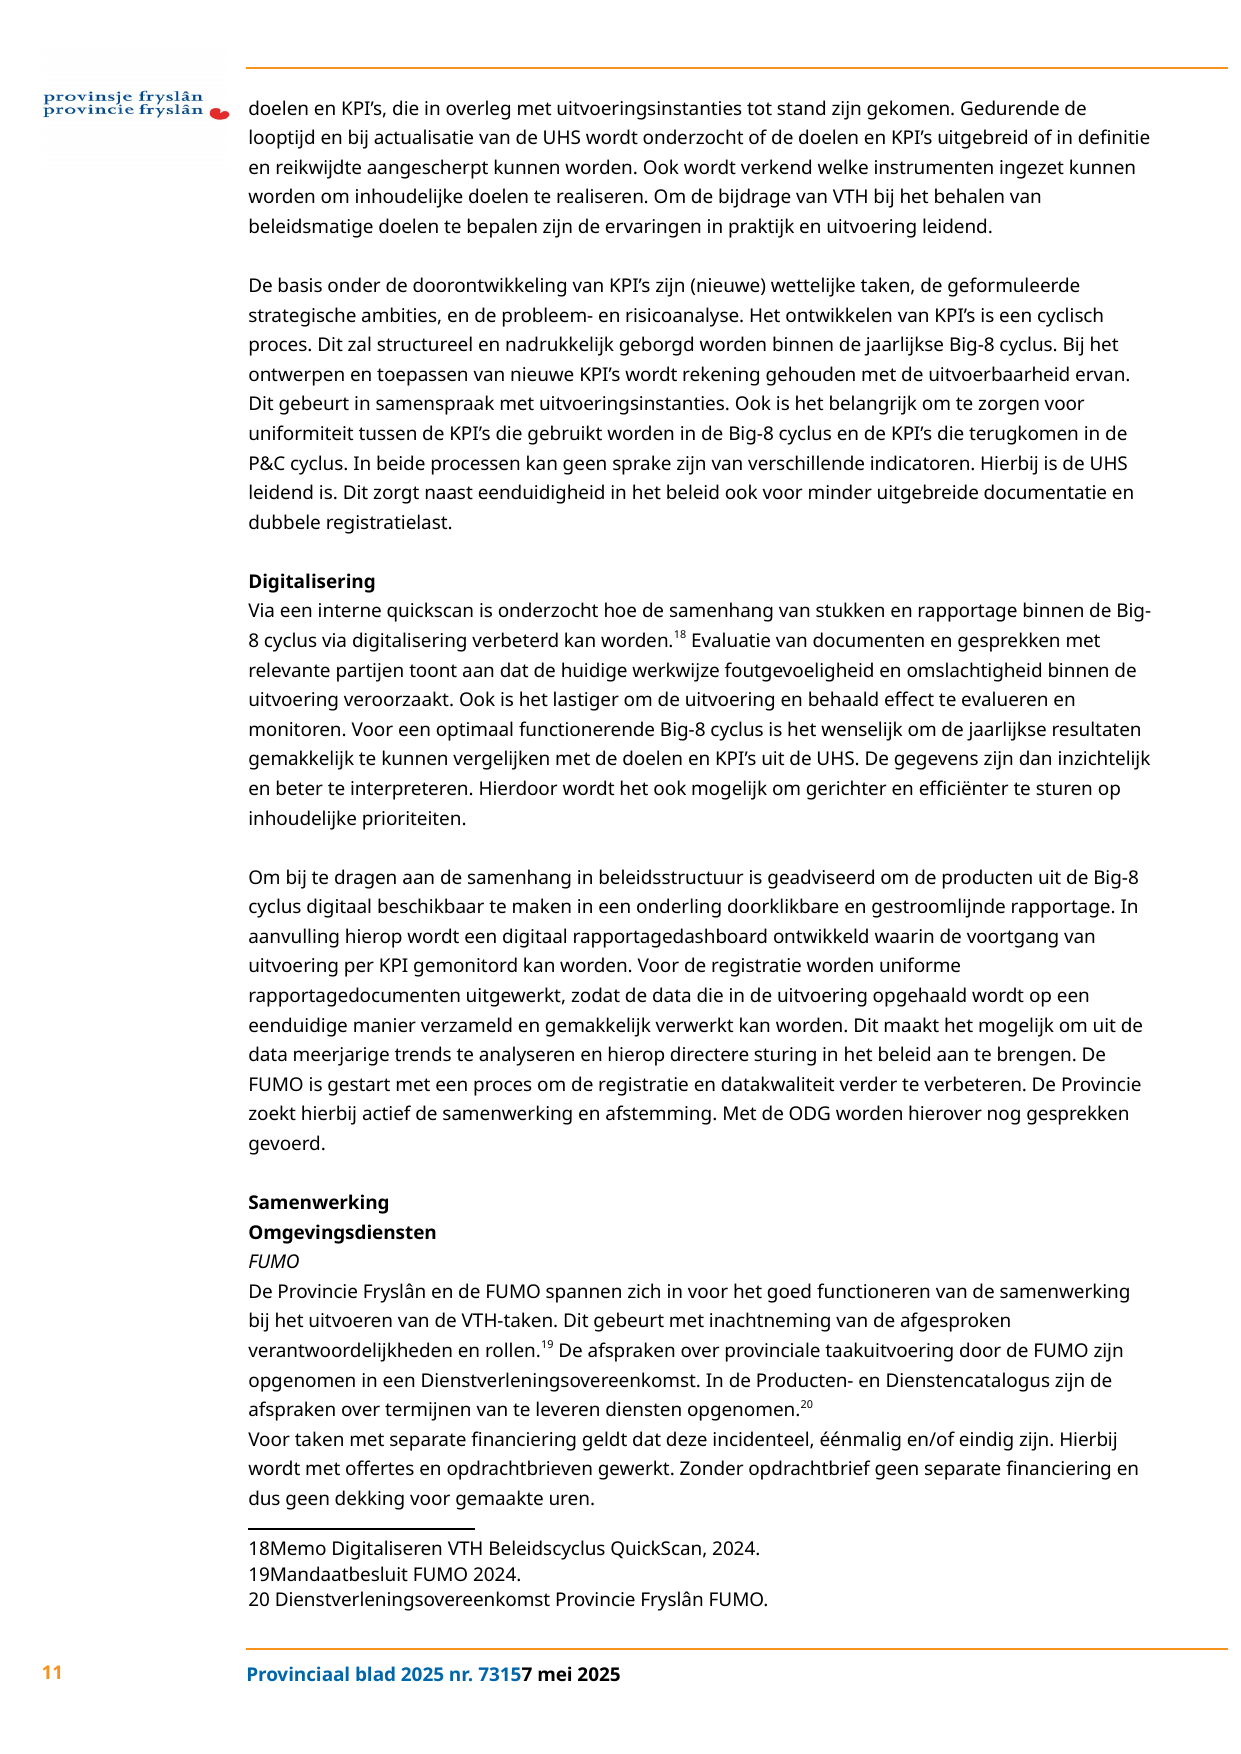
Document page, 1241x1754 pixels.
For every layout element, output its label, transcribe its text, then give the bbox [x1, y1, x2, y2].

text Memo Digitaliseren VTH Beleidscyclus QuickScan, 2024. [248, 1535, 1152, 1561]
picture [41, 47, 231, 172]
text Om bij te dragen aan de samenhang in beleidsstructuur is geadviseerd om de producten uit de Big-8 cyclus digitaal beschikbaar te maken in een onderling doorklikbare en gestroomlijnde rapportage. In aanvulling hierop wordt een digitaal rapportagedashboard ontwikkeld waarin de voortgang van uitvoering per KPI gemonitord kan worden. Voor de registratie worden uniforme rapportagedocumenten uitgewerkt, zodat de data die in de uitvoering opgehaald wordt op een eenduidige manier verzameld en gemakkelijk verwerkt kan worden. Dit maakt het mogelijk om uit de data meerjarige trends te analyseren en hierop directere sturing in het beleid aan te brengen. De FUMO is gestart met een proces om de registratie en datakwaliteit verder te verbeteren. De Provincie zoekt hierbij actief de samenwerking en afstemming. Met de ODG worden hierover nog gesprekken gevoerd. [248, 864, 1152, 1156]
text De Provincie Fryslân en de FUMO spannen zich in voor het goed functioneren van de samenwerking bij het uitvoeren van de VTH-taken. Dit gebeurt met inachtneming van de afgesproken verantwoordelijkheden en rollen. De afspraken over provinciale taakuitvoering door de FUMO zijn opgenomen in een Dienstverleningsovereenkomst. In de Producten- en Dienstencatalogus zijn de afspraken over termijnen van te leveren diensten opgenomen. [248, 1278, 1152, 1422]
text Dienstverleningsovereenkomst Provincie Fryslân FUMO. [248, 1586, 1152, 1612]
text Voor taken met separate financiering geldt dat deze incidenteel, éénmalig en/of eindig zijn. Hierbij wordt met offertes en opdrachtbrieven gewerkt. Zonder opdrachtbrief geen separate financiering en dus geen dekking voor gemaakte uren. [248, 1426, 1152, 1511]
text FUMO [248, 1248, 1152, 1274]
text Samenwerking [248, 1189, 1152, 1215]
text De basis onder de doorontwikkeling van KPI’s zijn (nieuwe) wettelijke taken, de geformuleerde strategische ambities, en de probleem- en risicoanalyse. Het ontwikkelen van KPI’s is een cyclisch proces. Dit zal structureel en nadrukkelijk geborgd worden binnen de jaarlijkse Big-8 cyclus. Bij het ontwerpen en toepassen van nieuwe KPI’s wordt rekening gehouden met de uitvoerbaarheid ervan. Dit gebeurt in samenspraak met uitvoeringsinstanties. Ook is het belangrijk om te zorgen voor uniformiteit tussen de KPI’s die gebruikt worden in de Big-8 cyclus en de KPI’s die terugkomen in de P&C cyclus. In beide processen kan geen sprake zijn van verschillende indicatoren. Hierbij is de UHS leidend is. Dit zorgt naast eenduidigheid in het beleid ook voor minder uitgebreide documentatie en dubbele registratielast. [248, 272, 1152, 535]
text doelen en KPI’s, die in overleg met uitvoeringsinstanties tot stand zijn gekomen. Gedurende de looptijd en bij actualisatie van de UHS wordt onderzocht of de doelen en KPI’s uitgebreid of in definitie en reikwijdte aangescherpt kunnen worden. Ook wordt verkend welke instrumenten ingezet kunnen worden om inhoudelijke doelen te realiseren. Om de bijdrage van VTH bij het behalen van beleidsmatige doelen te bepalen zijn de ervaringen in praktijk en uitvoering leidend. [248, 95, 1152, 239]
text Mandaatbesluit FUMO 2024. [248, 1561, 1152, 1586]
text Digitalisering [248, 568, 1152, 594]
text Via een interne quickscan is onderzocht hoe de samenhang van stukken en rapportage binnen de Big-8 cyclus via digitalisering verbeterd kan worden. Evaluatie van documenten en gesprekken met relevante partijen toont aan dat de huidige werkwijze foutgevoeligheid en omslachtigheid binnen de uitvoering veroorzaakt. Ook is het lastiger om de uitvoering en behaald effect te evalueren en monitoren. Voor een optimaal functionerende Big-8 cyclus is het wenselijk om de jaarlijkse resultaten gemakkelijk te kunnen vergelijken met de doelen en KPI’s uit de UHS. De gegevens zijn dan inzichtelijk en beter te interpreteren. Hierdoor wordt het ook mogelijk om gerichter en efficiënter te sturen op inhoudelijke prioriteiten. [248, 598, 1152, 831]
text Omgevingsdiensten [248, 1219, 1152, 1245]
